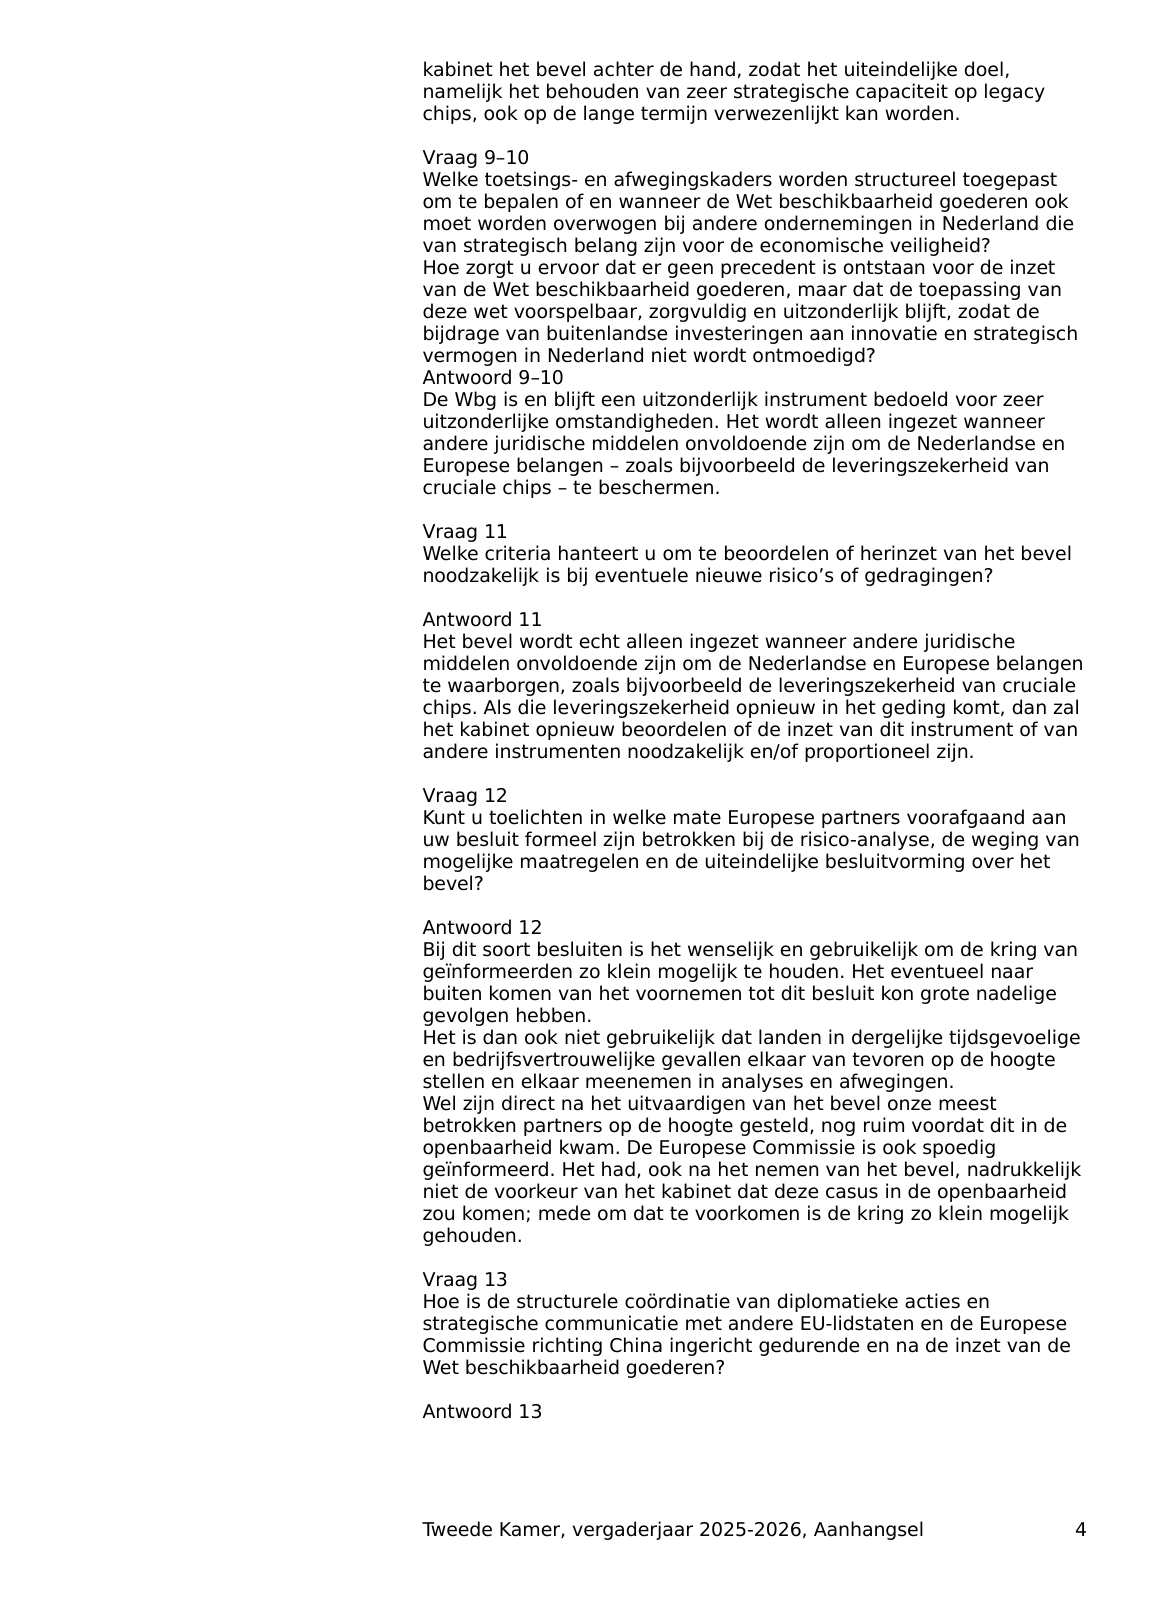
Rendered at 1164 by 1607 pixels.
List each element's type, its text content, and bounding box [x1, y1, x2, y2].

text Vraag 11 [422, 521, 1087, 543]
text Vraag 13 [422, 1269, 1087, 1291]
text Welke criteria hanteert u om te beoordelen of herinzet van het bevel noodzakelijk is bij eventuele nieuwe risico’s of gedragingen? [422, 543, 1087, 587]
text Vraag 12 [422, 785, 1087, 807]
text Antwoord 12 [422, 917, 1087, 939]
text Antwoord 13 [422, 1401, 1087, 1423]
text Kunt u toelichten in welke mate Europese partners voorafgaand aan uw besluit formeel zijn betrokken bij de risico-analyse, de weging van mogelijke maatregelen en de uiteindelijke besluitvorming over het bevel? [422, 807, 1087, 895]
text Hoe zorgt u ervoor dat er geen precedent is ontstaan voor de inzet van de Wet beschikbaarheid goederen, maar dat de toepassing van deze wet voorspelbaar, zorgvuldig en uitzonderlijk blijft, zodat de bijdrage van buitenlandse investeringen aan innovatie en strategisch vermogen in Nederland niet wordt ontmoedigd? [422, 257, 1087, 367]
text Welke toetsings- en afwegingskaders worden structureel toegepast om te bepalen of en wanneer de Wet beschikbaarheid goederen ook moet worden overwogen bij andere ondernemingen in Nederland die van strategisch belang zijn voor de economische veiligheid? [422, 169, 1087, 257]
text Antwoord 9–10 [422, 367, 1087, 389]
text Het bevel wordt echt alleen ingezet wanneer andere juridische middelen onvoldoende zijn om de Nederlandse en Europese belangen te waarborgen, zoals bijvoorbeeld de leveringszekerheid van cruciale chips. Als die leveringszekerheid opnieuw in het geding komt, dan zal het kabinet opnieuw beoordelen of de inzet van dit instrument of van andere instrumenten noodzakelijk en/of proportioneel zijn. [422, 631, 1087, 763]
text kabinet het bevel achter de hand, zodat het uiteindelijke doel, namelijk het behouden van zeer strategische capaciteit op legacy chips, ook op de lange termijn verwezenlijkt kan worden. [422, 59, 1087, 125]
text Bij dit soort besluiten is het wenselijk en gebruikelijk om de kring van geïnformeerden zo klein mogelijk te houden. Het eventueel naar buiten komen van het voornemen tot dit besluit kon grote nadelige gevolgen hebben. [422, 939, 1087, 1027]
text Vraag 9–10 [422, 147, 1087, 169]
text De Wbg is en blijft een uitzonderlijk instrument bedoeld voor zeer uitzonderlijke omstandigheden. Het wordt alleen ingezet wanneer andere juridische middelen onvoldoende zijn om de Nederlandse en Europese belangen – zoals bijvoorbeeld de leveringszekerheid van cruciale chips – te beschermen. [422, 389, 1087, 499]
text Wel zijn direct na het uitvaardigen van het bevel onze meest betrokken partners op de hoogte gesteld, nog ruim voordat dit in de openbaarheid kwam. De Europese Commissie is ook spoedig geïnformeerd. Het had, ook na het nemen van het bevel, nadrukkelijk niet de voorkeur van het kabinet dat deze casus in de openbaarheid zou komen; mede om dat te voorkomen is de kring zo klein mogelijk gehouden. [422, 1093, 1087, 1247]
text Antwoord 11 [422, 609, 1087, 631]
text Het is dan ook niet gebruikelijk dat landen in dergelijke tijdsgevoelige en bedrijfsvertrouwelijke gevallen elkaar van tevoren op de hoogte stellen en elkaar meenemen in analyses en afwegingen. [422, 1027, 1087, 1093]
text Hoe is de structurele coördinatie van diplomatieke acties en strategische communicatie met andere EU-lidstaten en de Europese Commissie richting China ingericht gedurende en na de inzet van de Wet beschikbaarheid goederen? [422, 1291, 1087, 1379]
